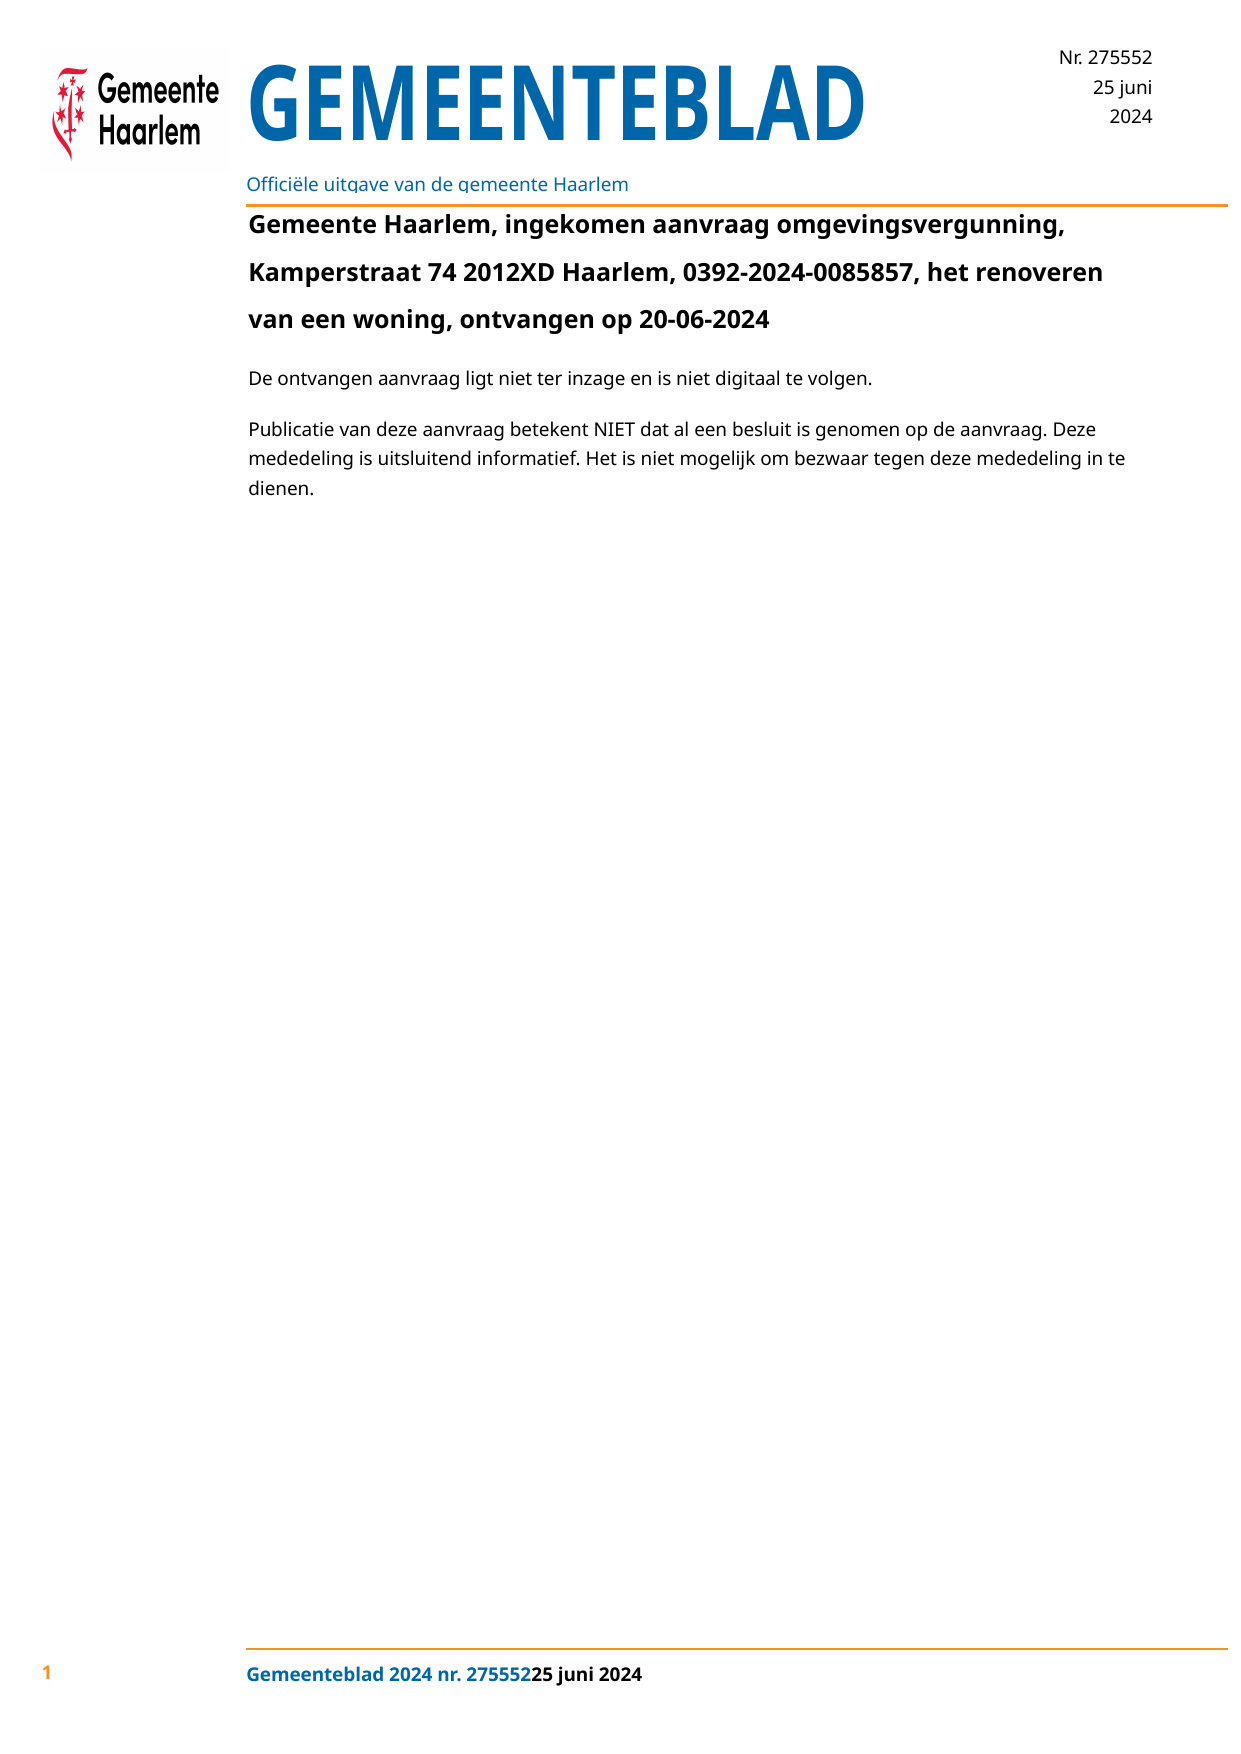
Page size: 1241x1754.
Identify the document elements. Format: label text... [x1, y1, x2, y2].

picture [41, 47, 231, 172]
text Publicatie van deze aanvraag betekent NIET dat al een besluit is genomen op de aanvraag. Deze mededeling is uitsluitend informatief. Het is niet mogelijk om bezwaar tegen deze mededeling in te dienen. [248, 416, 1152, 501]
text Gemeente Haarlem, ingekomen aanvraag omgevingsvergunning, Kamperstraat 74 2012XD Haarlem, 0392-2024-0085857, het renoveren van een woning, ontvangen op 20-06-2024 [248, 207, 1152, 336]
text De ontvangen aanvraag ligt niet ter inzage en is niet digitaal te volgen. [248, 366, 1152, 391]
